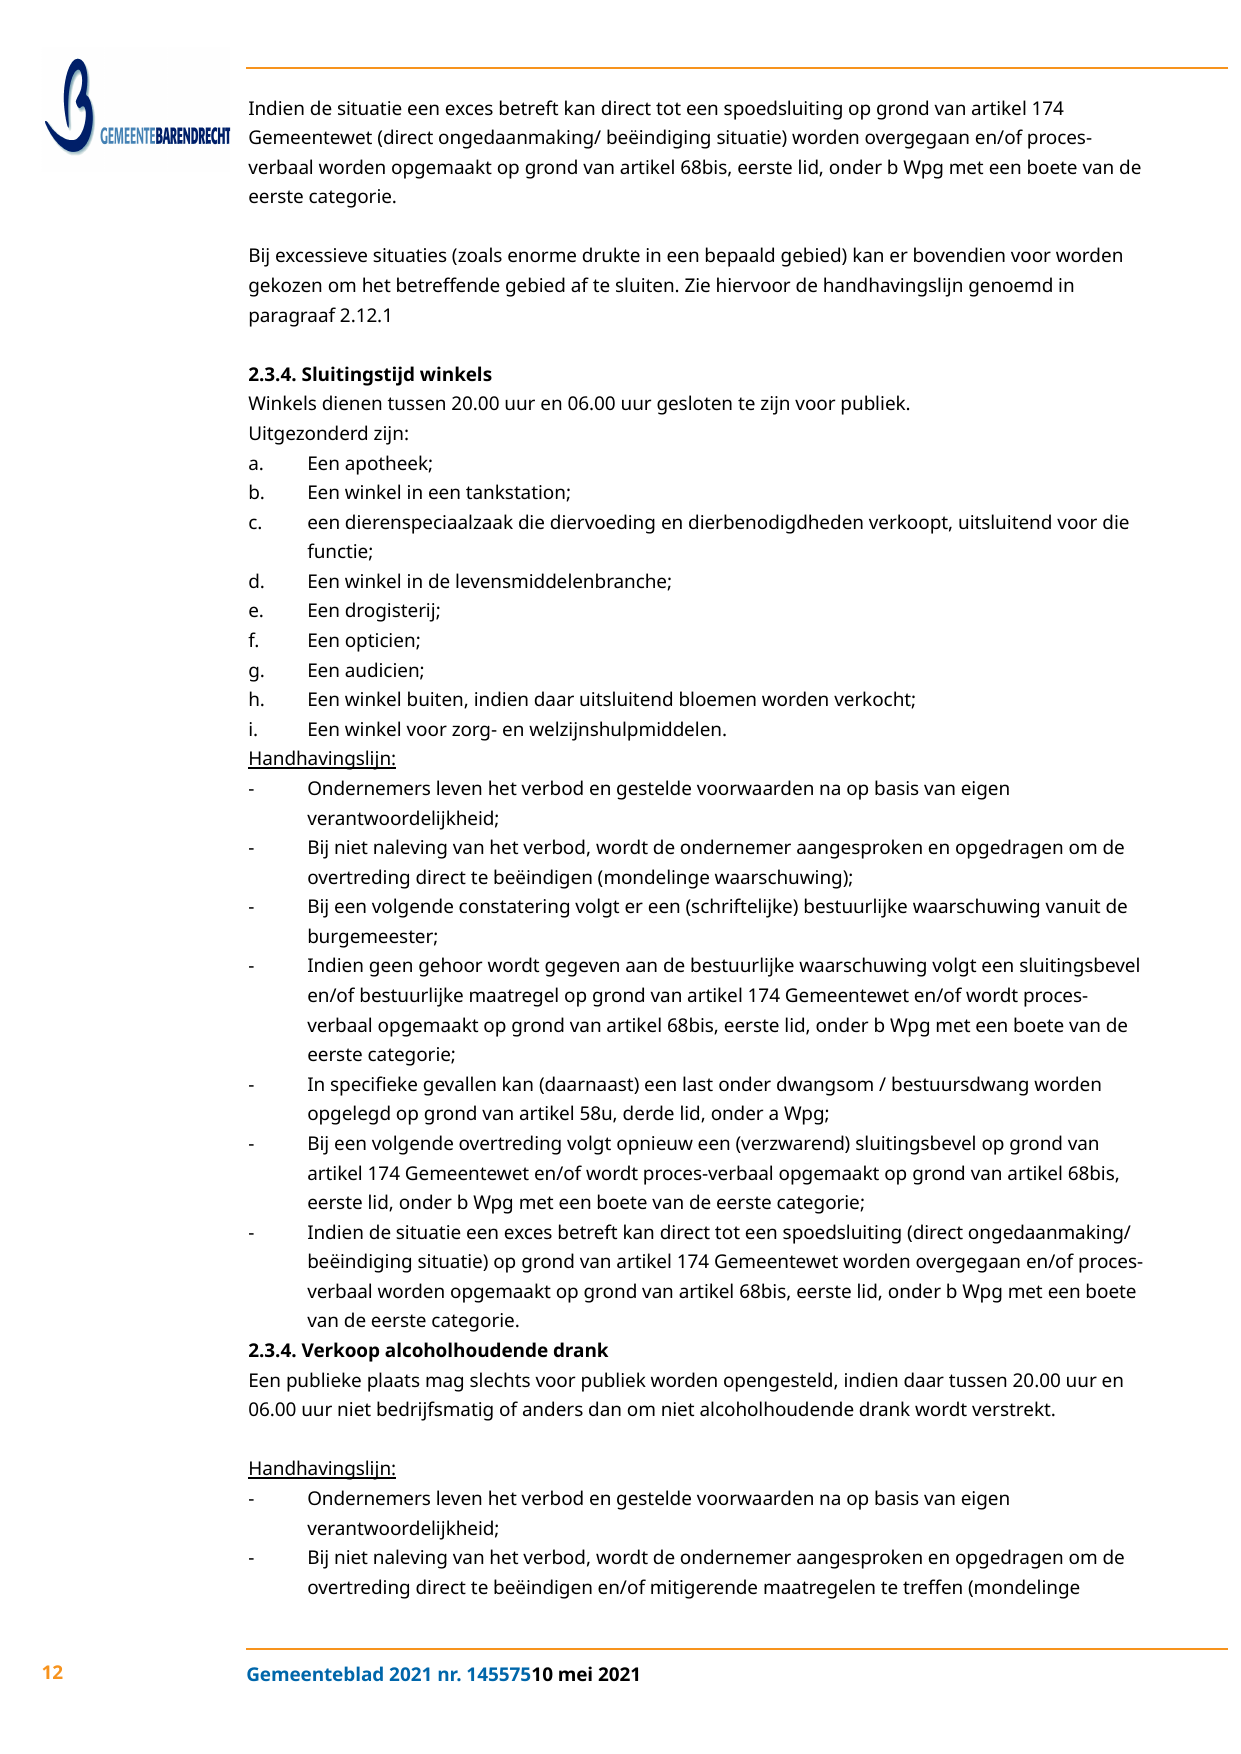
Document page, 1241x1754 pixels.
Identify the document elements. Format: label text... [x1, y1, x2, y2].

text Een publieke plaats mag slechts voor publiek worden opengesteld, indien daar tussen 20.00 uur en 06.00 uur niet bedrijfsmatig of anders dan om niet alcoholhoudende drank wordt verstrekt. [248, 1367, 1152, 1422]
list Bij een volgende constatering volgt er een (schriftelijke) bestuurlijke waarschuwing vanuit de burgemeester; [248, 893, 1152, 949]
list In specifieke gevallen kan (daarnaast) een last onder dwangsom / bestuursdwang worden opgelegd op grond van artikel 58u, derde lid, onder a Wpg; [248, 1071, 1152, 1126]
list Ondernemers leven het verbod en gestelde voorwaarden na op basis van eigen verantwoordelijkheid; [248, 1485, 1152, 1541]
list Een opticien; [248, 627, 1152, 653]
list Een drogisterij; [248, 598, 1152, 623]
list Ondernemers leven het verbod en gestelde voorwaarden na op basis van eigen verantwoordelijkheid; [248, 775, 1152, 831]
text Winkels dienen tussen 20.00 uur en 06.00 uur gesloten te zijn voor publiek. [248, 391, 1152, 416]
list Indien geen gehoor wordt gegeven aan de bestuurlijke waarschuwing volgt een sluitingsbevel en/of bestuurlijke maatregel op grond van artikel 174 Gemeentewet en/of wordt proces-verbaal opgemaakt op grond van artikel 68bis, eerste lid, onder b Wpg met een boete van de eerste categorie; [248, 953, 1152, 1067]
list Een apotheek; [248, 450, 1152, 476]
list een dierenspeciaalzaak die diervoeding en dierbenodigdheden verkoopt, uitsluitend voor die functie; [248, 509, 1152, 564]
list Een audicien; [248, 657, 1152, 683]
list Bij niet naleving van het verbod, wordt de ondernemer aangesproken en opgedragen om de overtreding direct te beëindigen (mondelinge waarschuwing); [248, 834, 1152, 890]
list Een winkel in de levensmiddelenbranche; [248, 568, 1152, 594]
list Bij niet naleving van het verbod, wordt de ondernemer aangesproken en opgedragen om de overtreding direct te beëindigen en/of mitigerende maatregelen te treffen (mondelinge [248, 1544, 1152, 1600]
text 2.3.4. Verkoop alcoholhoudende drank [248, 1337, 1152, 1363]
text Uitgezonderd zijn: [248, 420, 1152, 446]
text Indien de situatie een exces betreft kan direct tot een spoedsluiting op grond van artikel 174 Gemeentewet (direct ongedaanmaking/ beëindiging situatie) worden overgegaan en/of proces-verbaal worden opgemaakt op grond van artikel 68bis, eerste lid, onder b Wpg met een boete van de eerste categorie. [248, 95, 1152, 209]
picture [41, 47, 231, 172]
text Handhavingslijn: [248, 1456, 1152, 1481]
text Bij excessieve situaties (zoals enorme drukte in een bepaald gebied) kan er bovendien voor worden gekozen om het betreffende gebied af te sluiten. Zie hiervoor de handhavingslijn genoemd in paragraaf 2.12.1 [248, 243, 1152, 328]
list Een winkel buiten, indien daar uitsluitend bloemen worden verkocht; [248, 686, 1152, 712]
text Handhavingslijn: [248, 746, 1152, 771]
text 2.3.4. Sluitingstijd winkels [248, 361, 1152, 387]
list Indien de situatie een exces betreft kan direct tot een spoedsluiting (direct ongedaanmaking/ beëindiging situatie) op grond van artikel 174 Gemeentewet worden overgegaan en/of proces-verbaal worden opgemaakt op grond van artikel 68bis, eerste lid, onder b Wpg met een boete van de eerste categorie. [248, 1219, 1152, 1333]
list Een winkel in een tankstation; [248, 479, 1152, 505]
list Bij een volgende overtreding volgt opnieuw een (verzwarend) sluitingsbevel op grond van artikel 174 Gemeentewet en/of wordt proces-verbaal opgemaakt op grond van artikel 68bis, eerste lid, onder b Wpg met een boete van de eerste categorie; [248, 1130, 1152, 1215]
list Een winkel voor zorg- en welzijnshulpmiddelen. [248, 716, 1152, 742]
